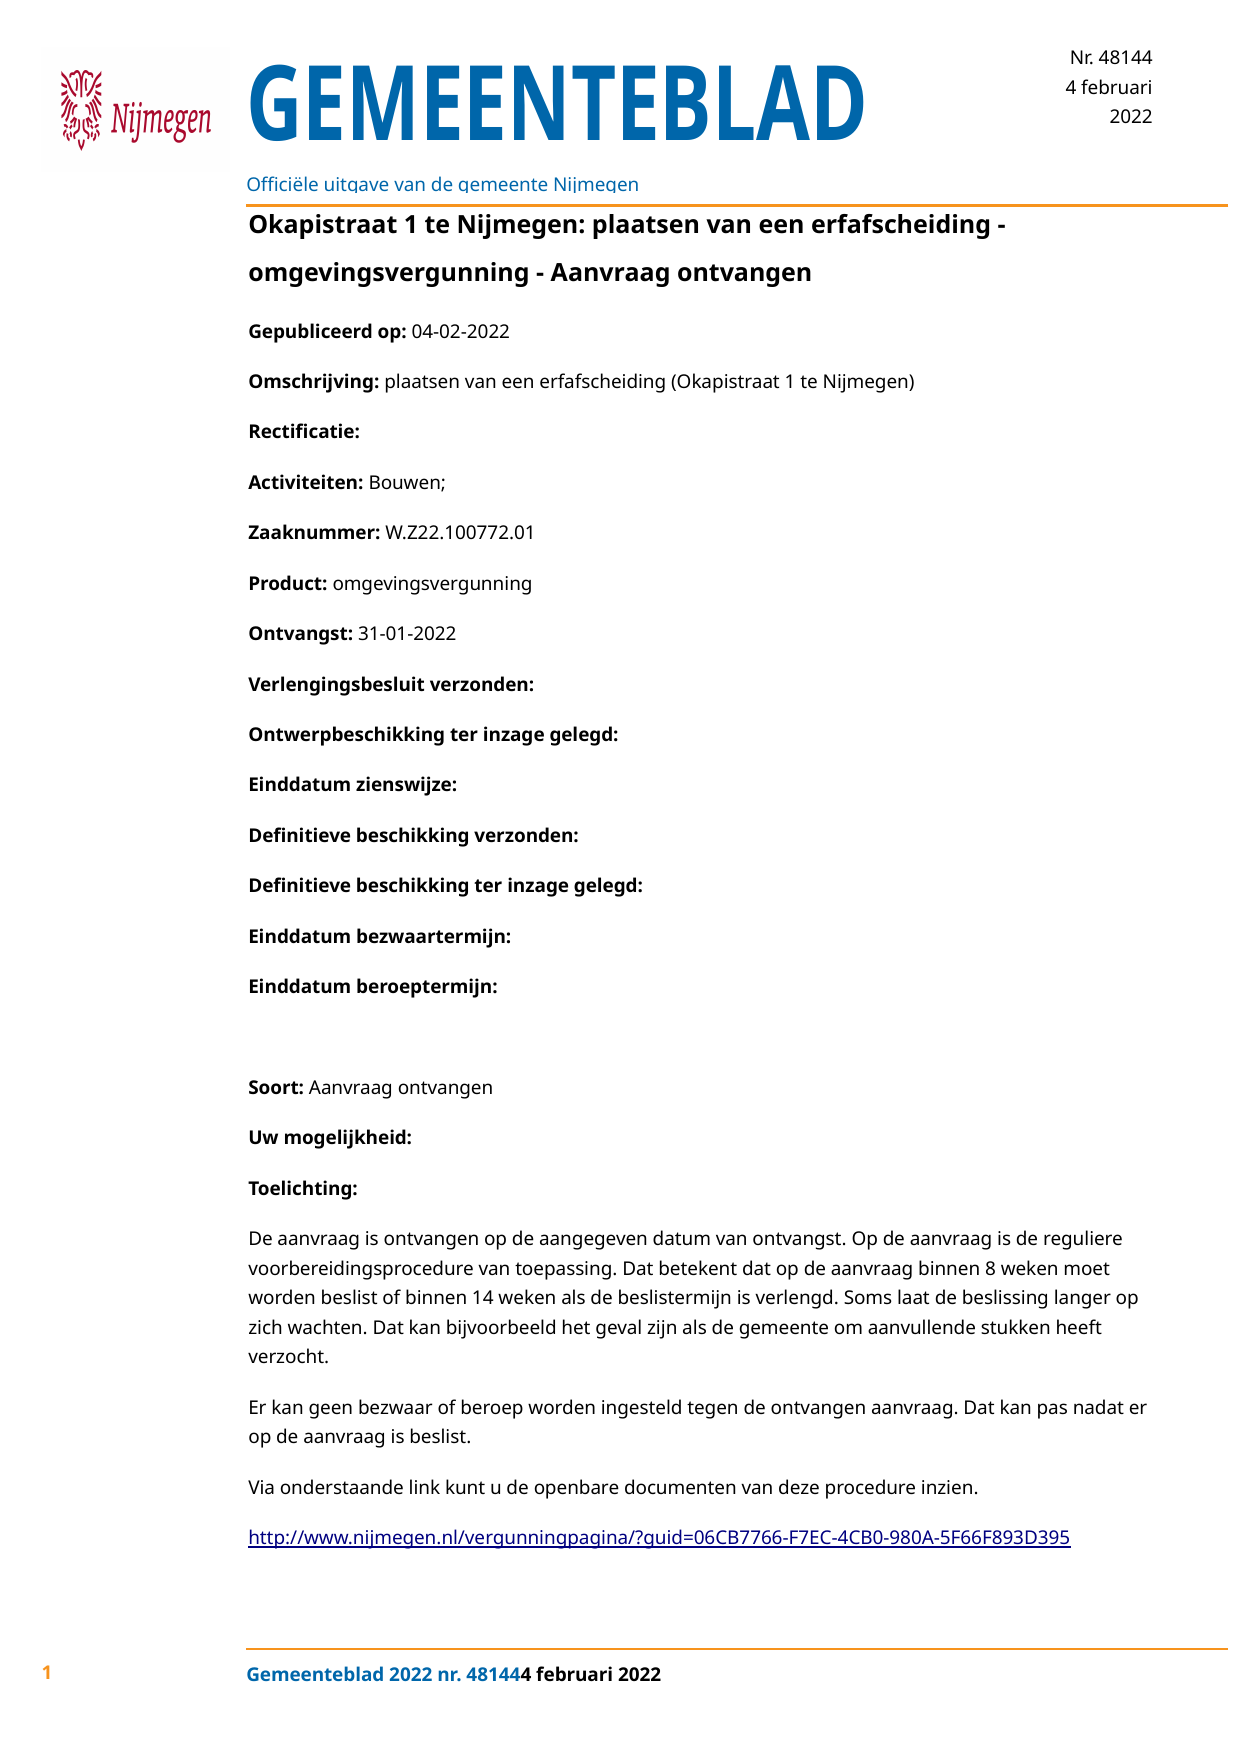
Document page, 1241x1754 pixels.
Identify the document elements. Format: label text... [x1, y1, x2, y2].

text Toelichting: [248, 1175, 1152, 1201]
text Ontwerpbeschikking ter inzage gelegd: [248, 721, 1152, 747]
text Definitieve beschikking verzonden: [248, 822, 1152, 848]
text Gepubliceerd op: 04-02-2022 [248, 318, 1152, 344]
text http://www.nijmegen.nl/vergunningpagina/?guid=06CB7766-F7EC-4CB0-980A-5F66F893D395 [248, 1524, 1152, 1550]
text Ontvangst: 31-01-2022 [248, 620, 1152, 646]
text Uw mogelijkheid: [248, 1124, 1152, 1150]
text Er kan geen bezwaar of beroep worden ingesteld tegen de ontvangen aanvraag. Dat kan pas nadat er op de aanvraag is beslist. [248, 1394, 1152, 1449]
text Okapistraat 1 te Nijmegen: plaatsen van een erfafscheiding - omgevingsvergunning - Aanvraag ontvangen [248, 207, 1152, 288]
text Zaaknummer: W.Z22.100772.01 [248, 519, 1152, 545]
text Rectificatie: [248, 419, 1152, 444]
text Einddatum bezwaartermijn: [248, 923, 1152, 949]
text Via onderstaande link kunt u de openbare documenten van deze procedure inzien. [248, 1474, 1152, 1500]
text De aanvraag is ontvangen op de aangegeven datum van ontvangst. Op de aanvraag is de reguliere voorbereidingsprocedure van toepassing. Dat betekent dat op de aanvraag binnen 8 weken moet worden beslist of binnen 14 weken als de beslistermijn is verlengd. Soms laat de beslissing langer op zich wachten. Dat kan bijvoorbeeld het geval zijn als de gemeente om aanvullende stukken heeft verzocht. [248, 1225, 1152, 1369]
text Activiteiten: Bouwen; [248, 469, 1152, 495]
text Product: omgevingsvergunning [248, 570, 1152, 596]
text Verlengingsbesluit verzonden: [248, 671, 1152, 697]
text Omschrijving: plaatsen van een erfafscheiding (Okapistraat 1 te Nijmegen) [248, 368, 1152, 394]
text Einddatum zienswijze: [248, 772, 1152, 797]
text Definitieve beschikking ter inzage gelegd: [248, 872, 1152, 898]
picture [41, 47, 231, 172]
text Einddatum beroeptermijn: [248, 973, 1152, 999]
text Soort: Aanvraag ontvangen [248, 1074, 1152, 1100]
